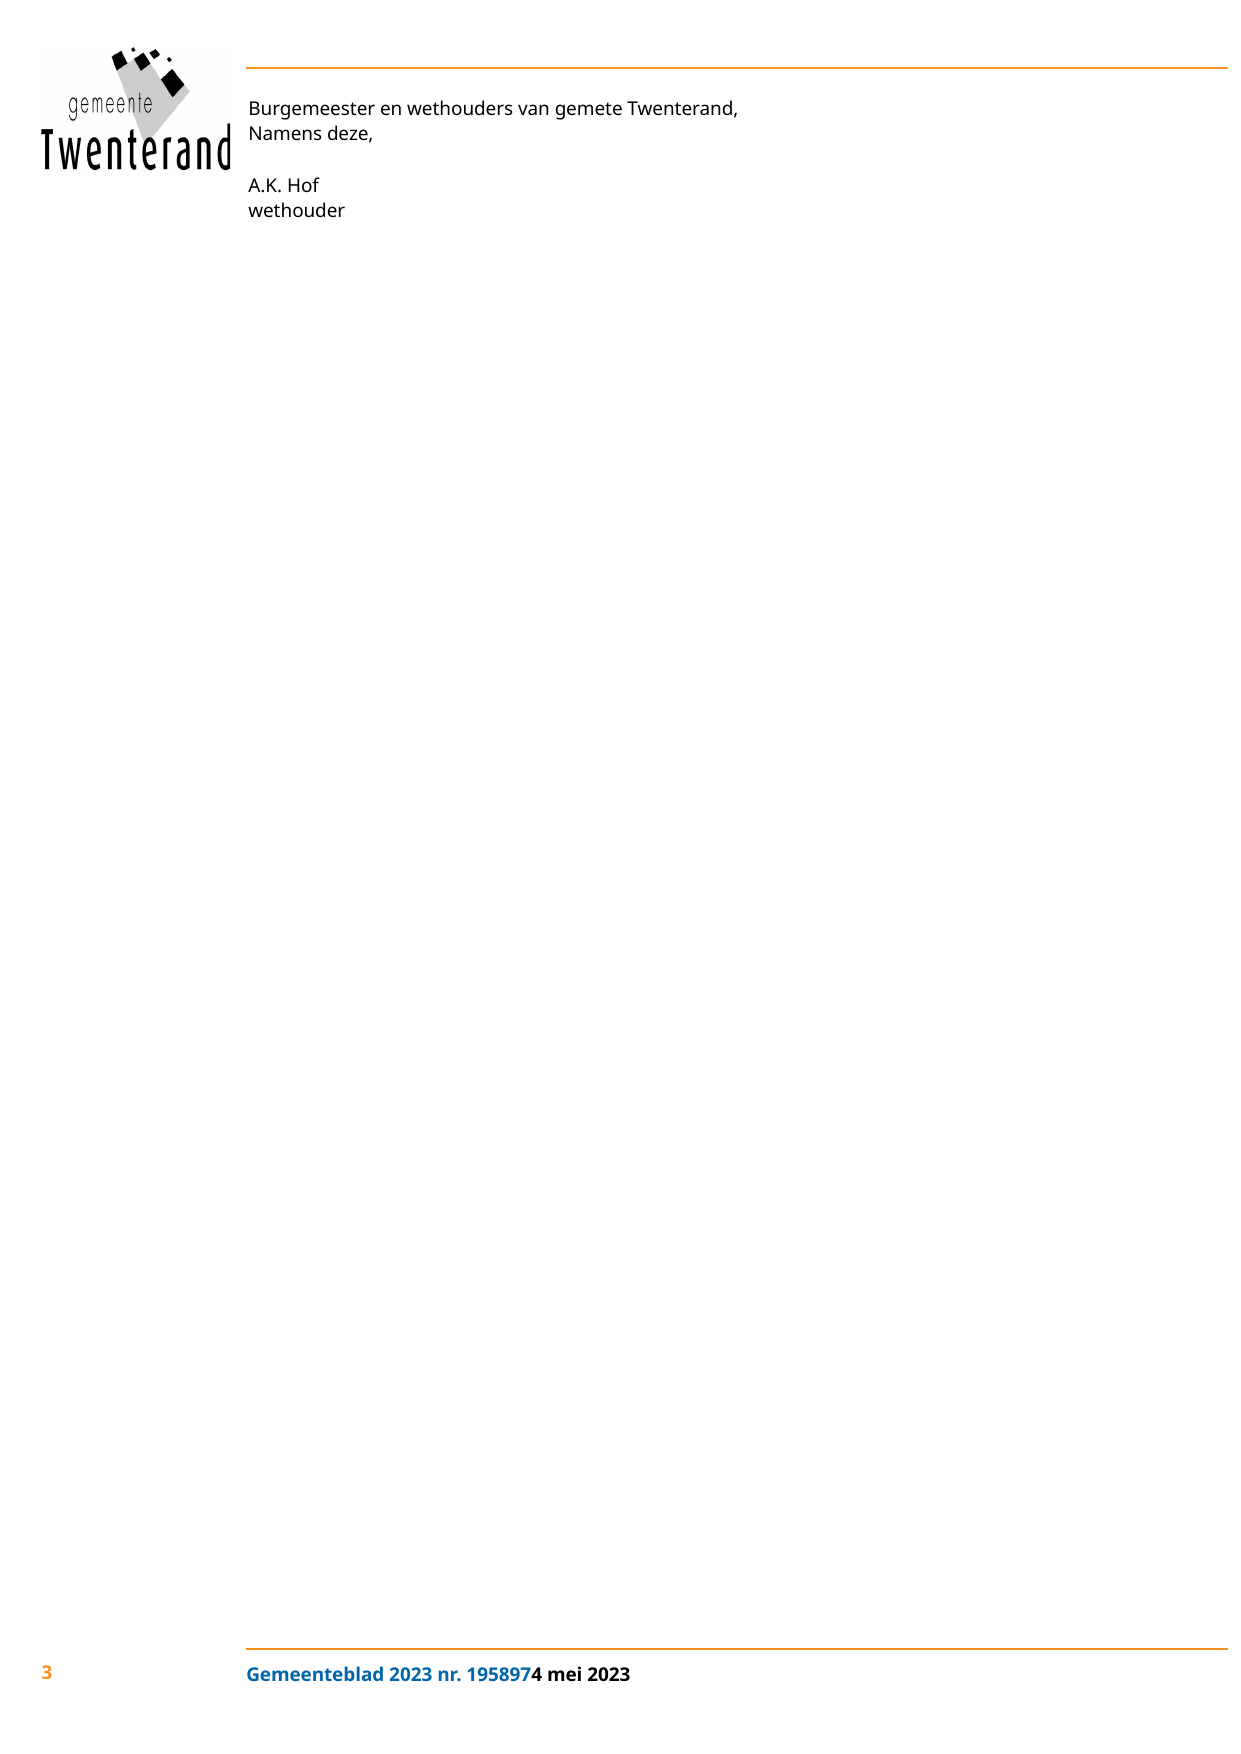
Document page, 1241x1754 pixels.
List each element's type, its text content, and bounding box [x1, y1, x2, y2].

text Burgemeester en wethouders van gemete Twenterand, [248, 95, 1152, 121]
text A.K. Hof [248, 172, 1152, 198]
picture [41, 47, 231, 172]
text wethouder [248, 198, 1152, 223]
text Namens deze, [248, 121, 1152, 146]
